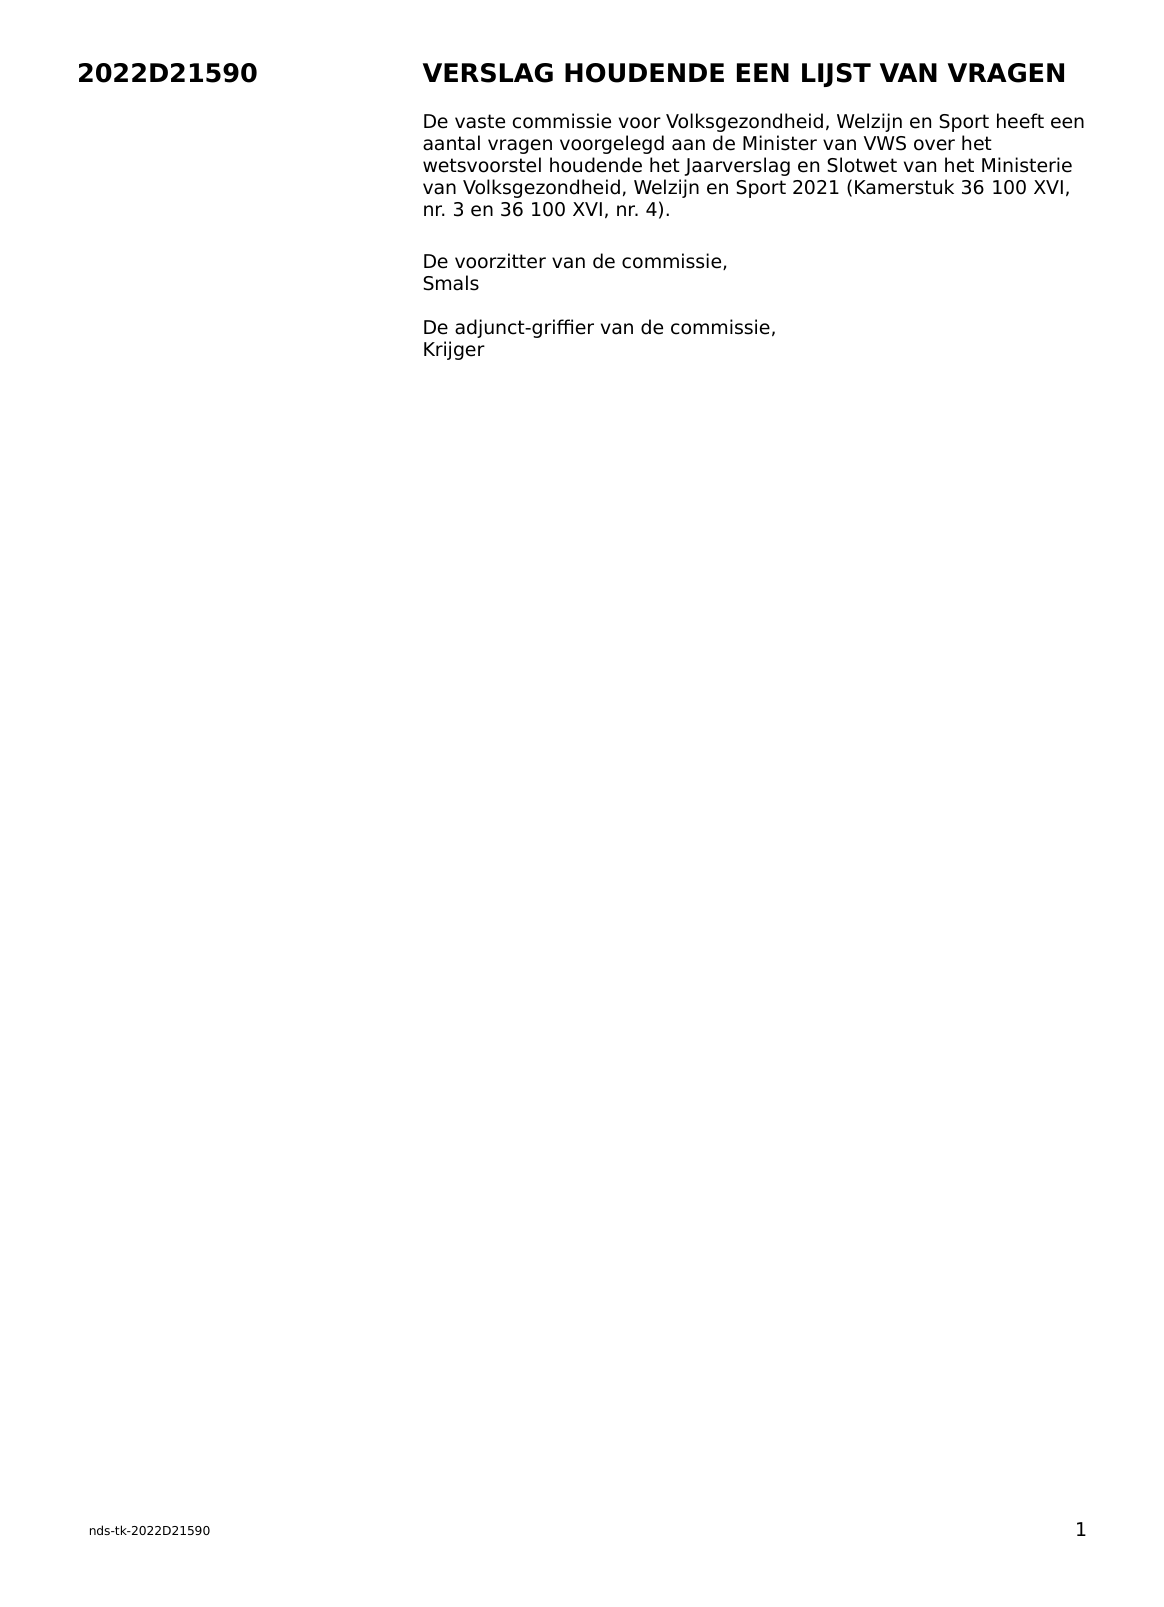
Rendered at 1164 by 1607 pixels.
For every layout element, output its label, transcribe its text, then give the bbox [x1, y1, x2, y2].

text De adjunct-griffier van de commissie, Krijger [422, 317, 1087, 361]
text De vaste commissie voor Volksgezondheid, Welzijn en Sport heeft een aantal vragen voorgelegd aan de Minister van VWS over het wetsvoorstel houdende het Jaarverslag en Slotwet van het Ministerie van Volksgezondheid, Welzijn en Sport 2021 (Kamerstuk 36 100 XVI, nr. 3 en 36 100 XVI, nr. 4). [422, 111, 1087, 221]
text De voorzitter van de commissie, Smals [422, 251, 1087, 295]
text nds-tk-2022D21590 [88, 1524, 323, 1538]
text 2022D21590 VERSLAG HOUDENDE EEN LIJST VAN VRAGEN [77, 59, 1087, 89]
